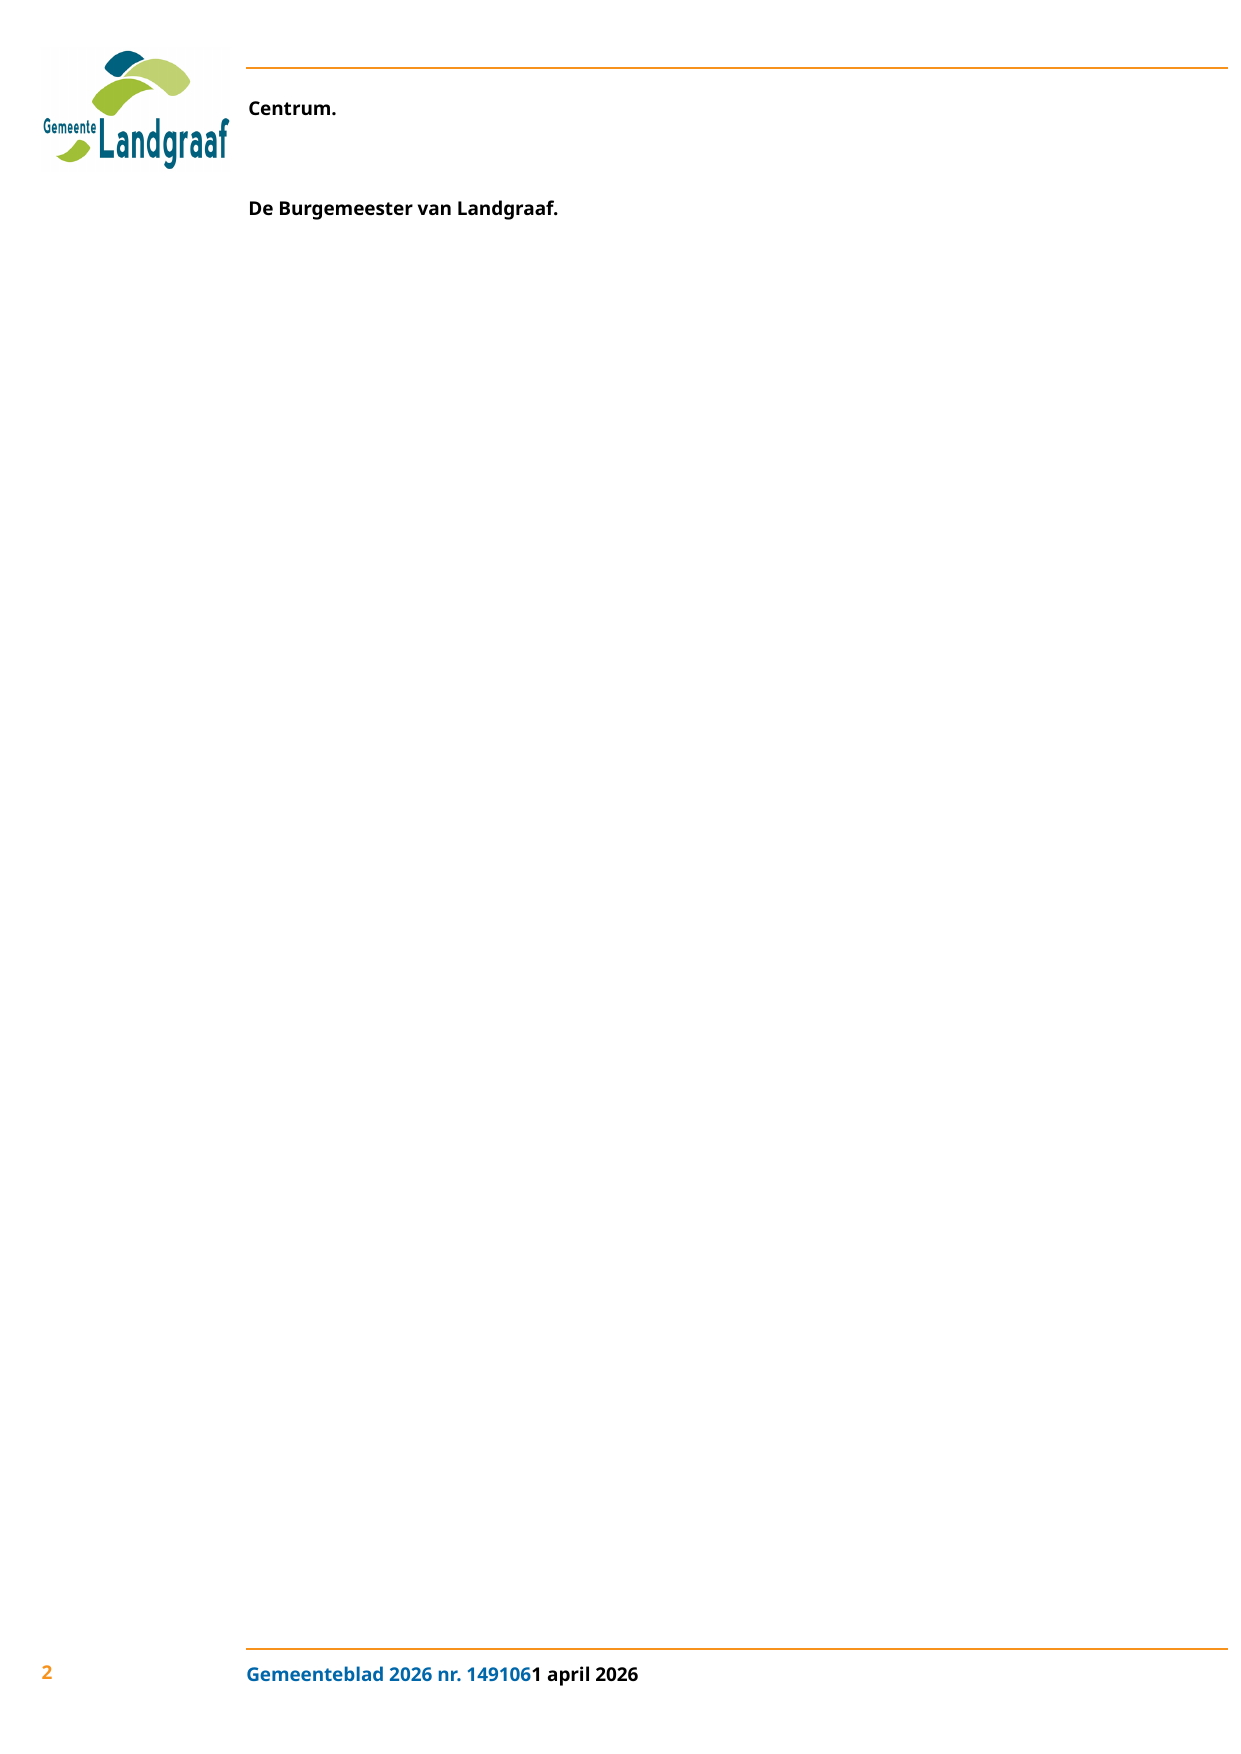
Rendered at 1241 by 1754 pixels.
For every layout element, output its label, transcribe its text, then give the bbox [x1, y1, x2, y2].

text De Burgemeester van Landgraaf. [248, 196, 1152, 221]
text Centrum. [248, 95, 1152, 121]
picture [41, 47, 231, 172]
